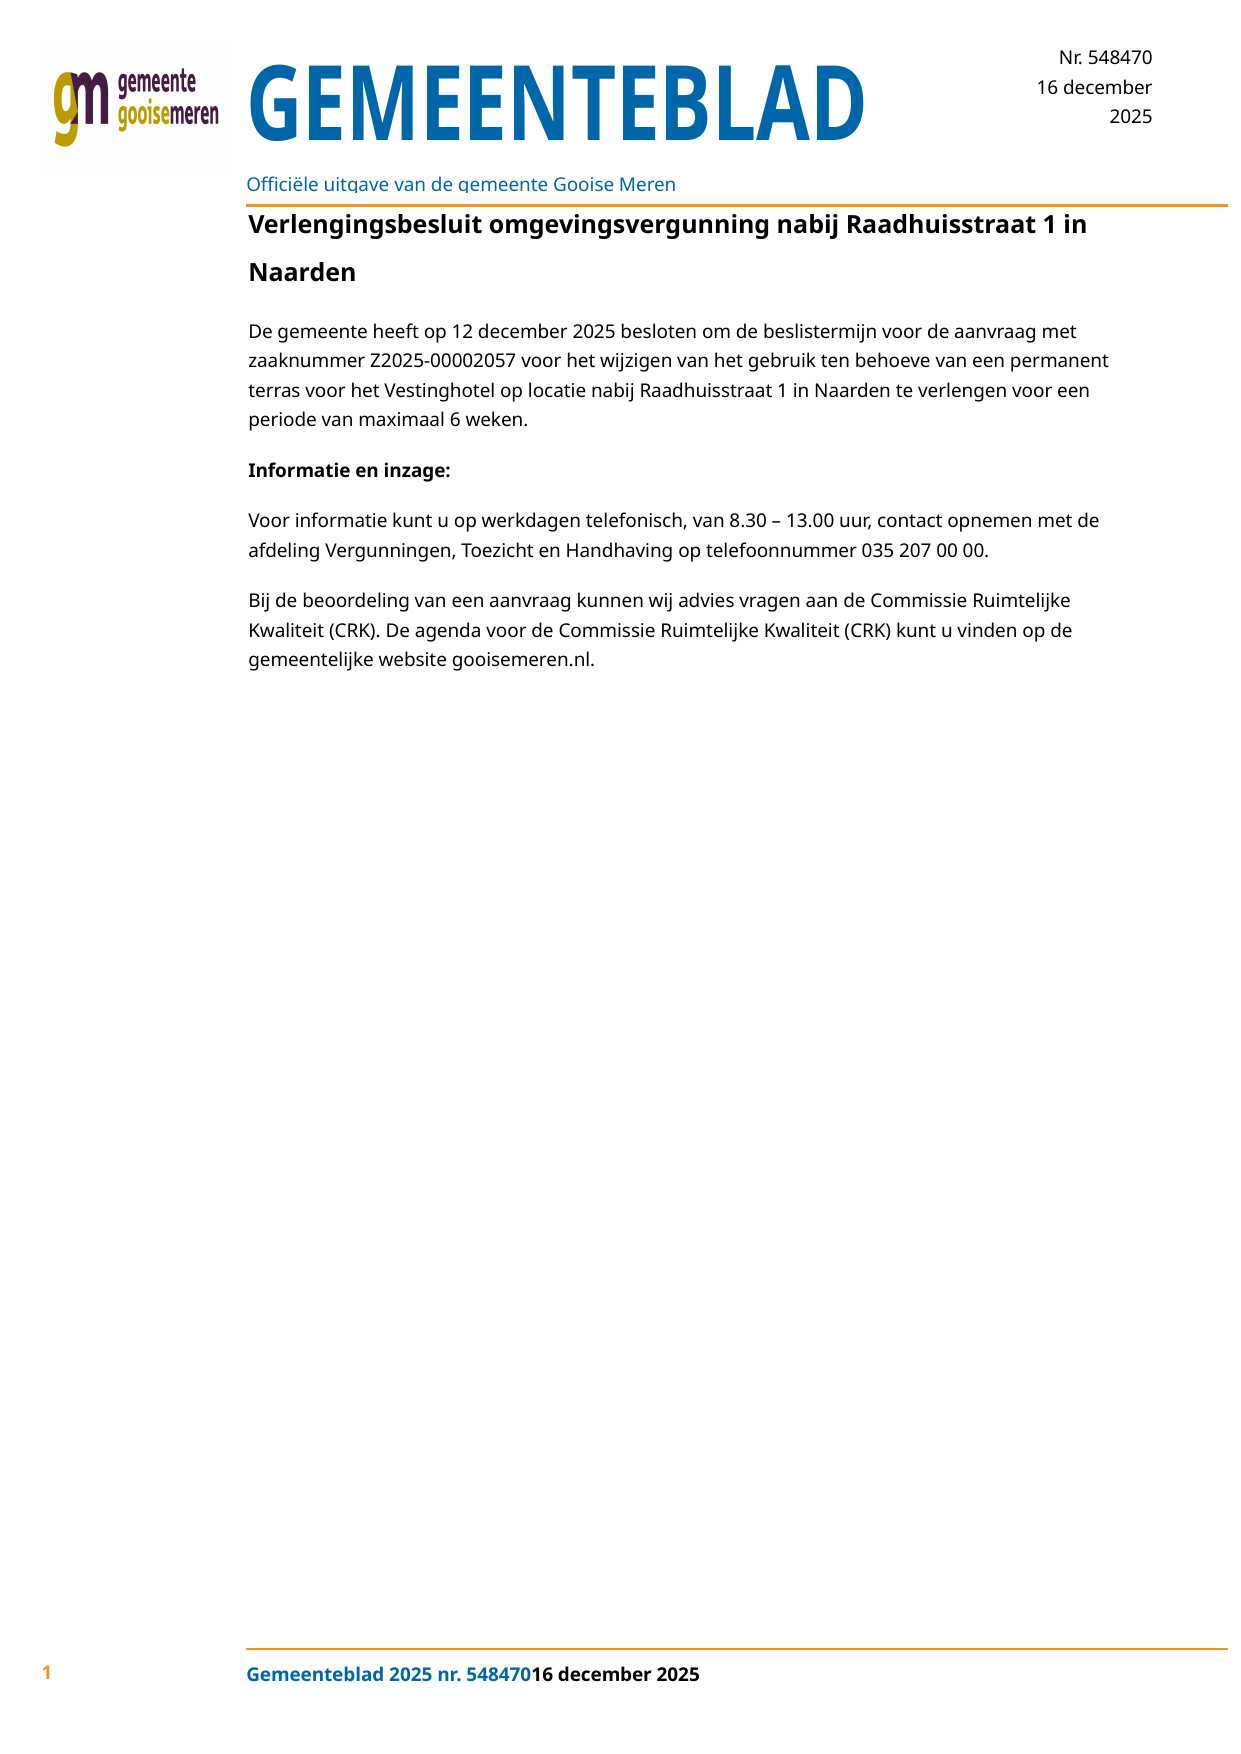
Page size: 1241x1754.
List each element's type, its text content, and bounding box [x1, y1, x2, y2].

text De gemeente heeft op 12 december 2025 besloten om de beslistermijn voor de aanvraag met zaaknummer Z2025-00002057 voor het wijzigen van het gebruik ten behoeve van een permanent terras voor het Vestinghotel op locatie nabij Raadhuisstraat 1 in Naarden te verlengen voor een periode van maximaal 6 weken. [248, 318, 1152, 432]
text Informatie en inzage: [248, 457, 1152, 483]
text Voor informatie kunt u op werkdagen telefonisch, van 8.30 – 13.00 uur, contact opnemen met de afdeling Vergunningen, Toezicht en Handhaving op telefoonnummer 035 207 00 00. [248, 507, 1152, 563]
picture [41, 47, 231, 172]
text Verlengingsbesluit omgevingsvergunning nabij Raadhuisstraat 1 in Naarden [248, 207, 1152, 288]
text Bij de beoordeling van een aanvraag kunnen wij advies vragen aan de Commissie Ruimtelijke Kwaliteit (CRK). De agenda voor de Commissie Ruimtelijke Kwaliteit (CRK) kunt u vinden op de gemeentelijke website gooisemeren.nl. [248, 587, 1152, 672]
